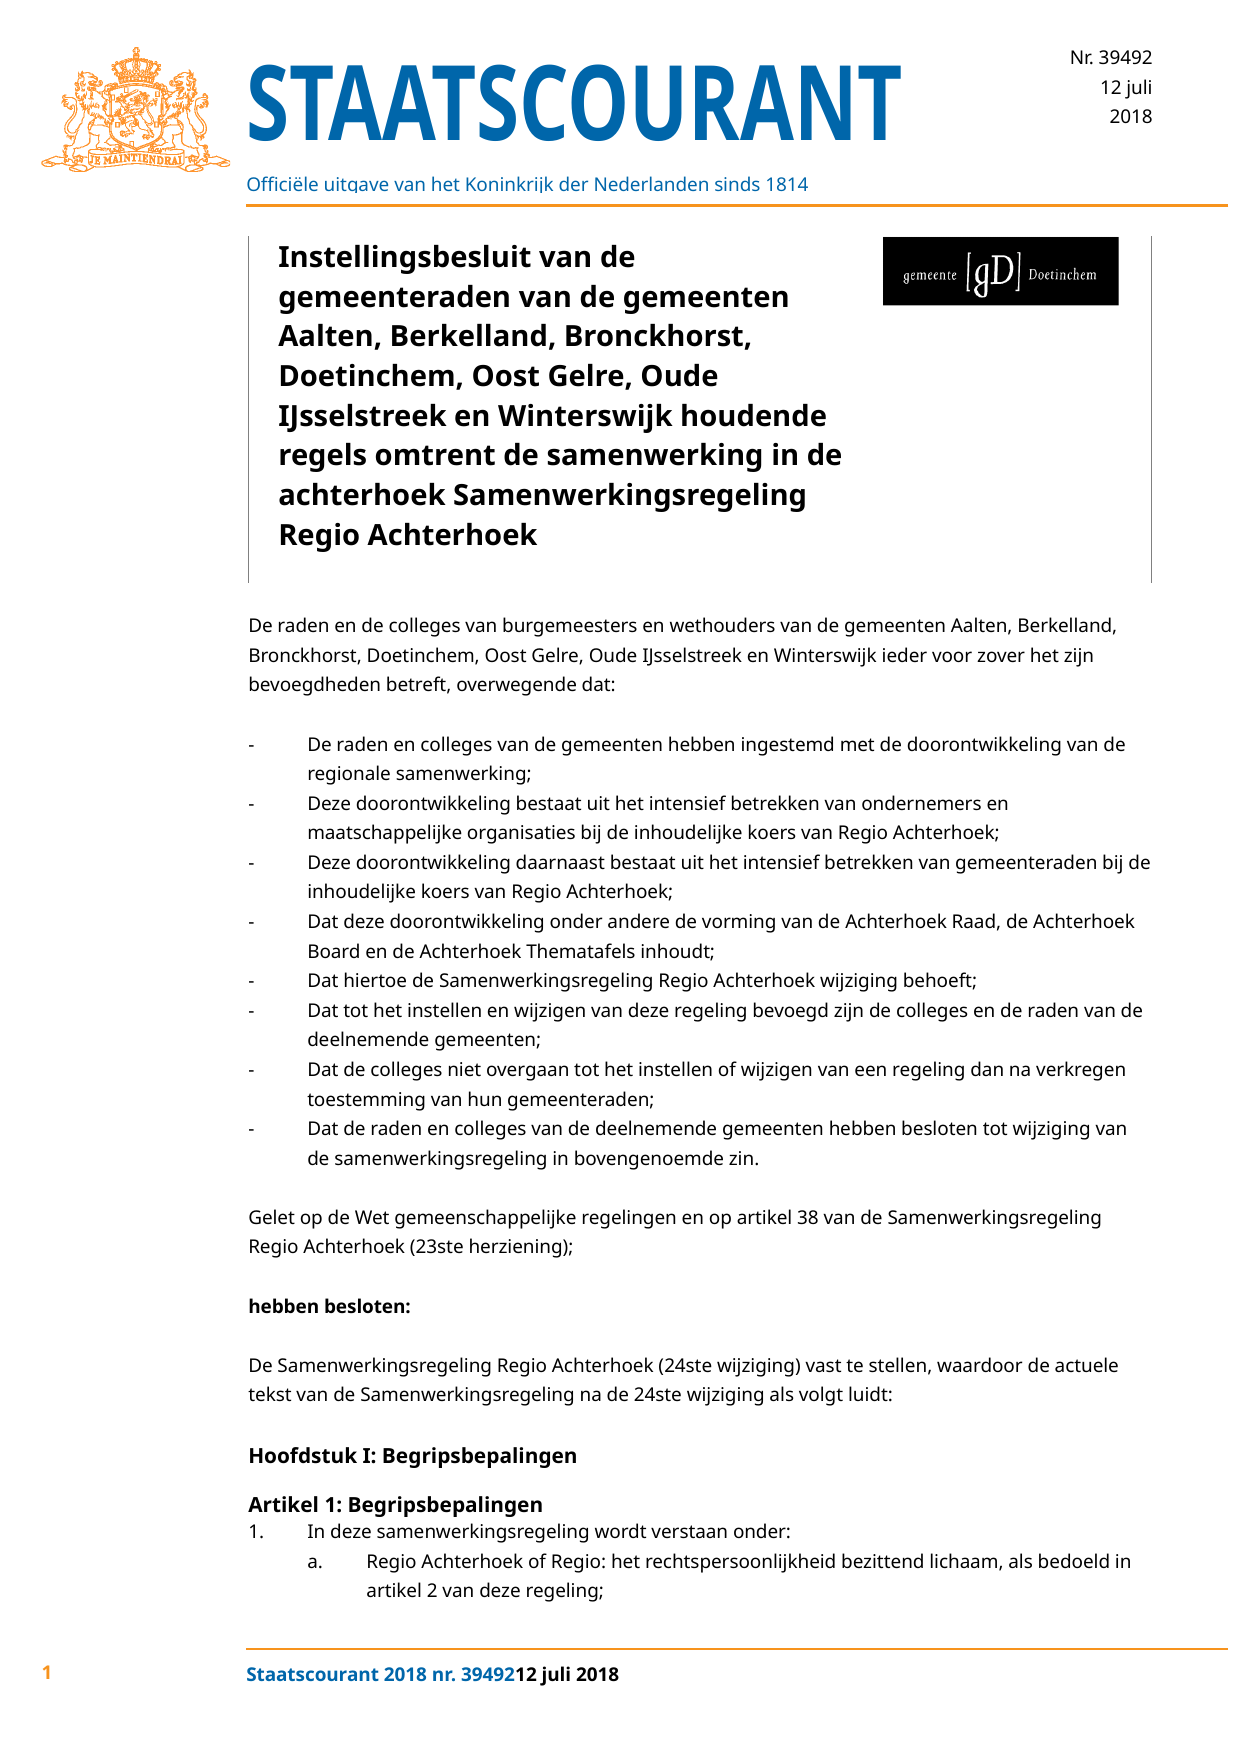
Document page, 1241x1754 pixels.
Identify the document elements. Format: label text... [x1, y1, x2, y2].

list De raden en colleges van de gemeenten hebben ingestemd met de doorontwikkeling van de regionale samenwerking; [248, 731, 1152, 786]
list In deze samenwerkingsregeling wordt verstaan onder: [248, 1518, 1152, 1544]
list Dat tot het instellen en wijzigen van deze regeling bevoegd zijn de colleges en de raden van de deelnemende gemeenten; [248, 997, 1152, 1052]
table_header [850, 236, 1151, 583]
list Dat de raden en colleges van de deelnemende gemeenten hebben besloten tot wijziging van de samenwerkingsregeling in bovengenoemde zin. [248, 1115, 1152, 1171]
list Dat de colleges niet overgaan tot het instellen of wijzigen van een regeling dan na verkregen toestemming van hun gemeenteraden; [248, 1056, 1152, 1111]
text De Samenwerkingsregeling Regio Achterhoek (24ste wijziging) vast te stellen, waardoor de actuele tekst van de Samenwerkingsregeling na de 24ste wijziging als volgt luidt: [248, 1352, 1152, 1407]
list Deze doorontwikkeling daarnaast bestaat uit het intensief betrekken van gemeenteraden bij de inhoudelijke koers van Regio Achterhoek; [248, 849, 1152, 904]
text hebben besloten: [248, 1293, 1152, 1318]
list Dat hiertoe de Samenwerkingsregeling Regio Achterhoek wijziging behoeft; [248, 967, 1152, 993]
list Regio Achterhoek of Regio: het rechtspersoonlijkheid bezittend lichaam, als bedoeld in artikel 2 van deze regeling; [307, 1548, 1152, 1603]
picture [41, 47, 231, 172]
picture [882, 236, 1119, 306]
text Hoofdstuk I: Begripsbepalingen [248, 1441, 1152, 1469]
list Dat deze doorontwikkeling onder andere de vorming van de Achterhoek Raad, de Achterhoek Board en de Achterhoek Thematafels inhoudt; [248, 908, 1152, 963]
text Gelet op de Wet gemeenschappelijke regelingen en op artikel 38 van de Samenwerkingsregeling Regio Achterhoek (23ste herziening); [248, 1204, 1152, 1259]
text De raden en de colleges van burgemeesters en wethouders van de gemeenten Aalten, Berkelland, Bronckhorst, Doetinchem, Oost Gelre, Oude IJsselstreek en Winterswijk ieder voor zover het zijn bevoegdheden betreft, overwegende dat: [248, 612, 1152, 697]
list Deze doorontwikkeling bestaat uit het intensief betrekken van ondernemers en maatschappelijke organisaties bij de inhoudelijke koers van Regio Achterhoek; [248, 790, 1152, 845]
text Artikel 1: Begripsbepalingen [248, 1490, 1152, 1518]
table_header Instellingsbesluit van de gemeenteraden van de gemeenten Aalten, Berkelland, Bronckhorst, Doetinchem, Oost Gelre, Oude IJsselstreek en Winterswijk houdende regels omtrent de samenwerking in de achterhoek Samenwerkingsregeling Regio Achterhoek [249, 236, 850, 583]
